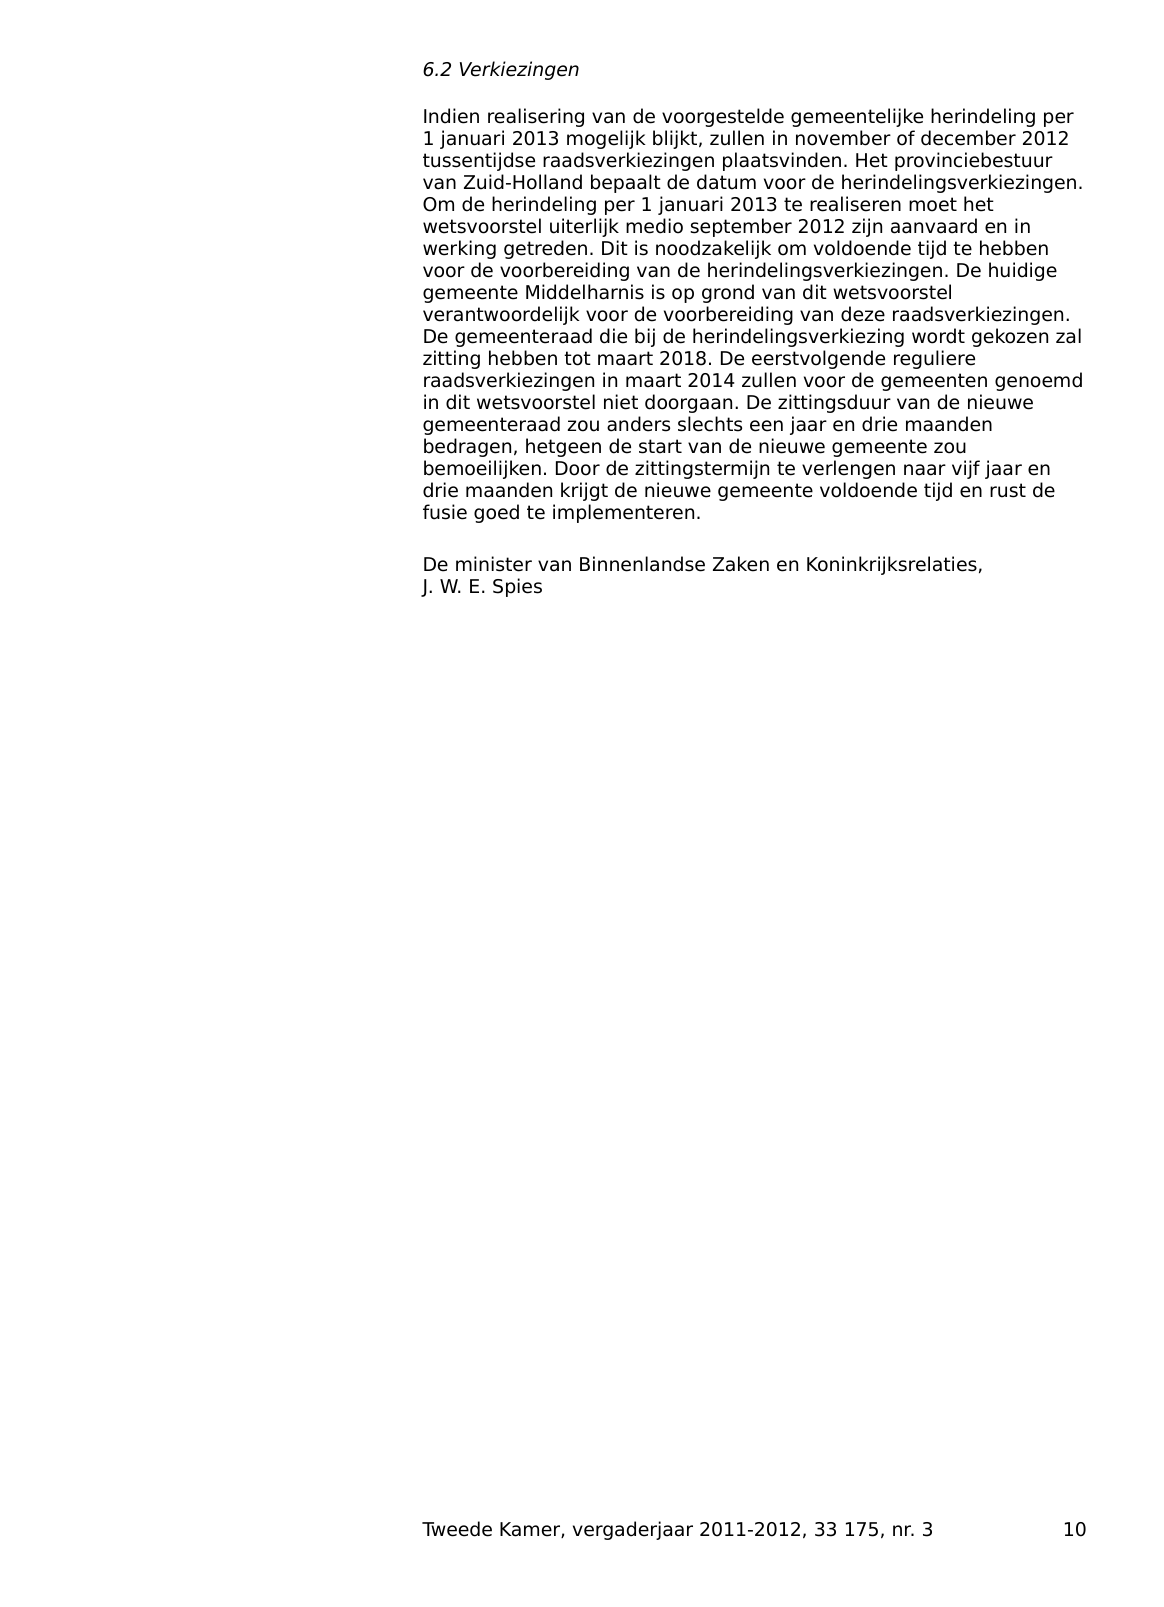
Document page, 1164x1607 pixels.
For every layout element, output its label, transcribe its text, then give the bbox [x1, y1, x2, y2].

subtitle 6.2 Verkiezingen [422, 59, 1087, 81]
text Indien realisering van de voorgestelde gemeentelijke herindeling per 1 januari 2013 mogelijk blijkt, zullen in november of december 2012 tussentijdse raadsverkiezingen plaatsvinden. Het provinciebestuur van Zuid-Holland bepaalt de datum voor de herindelingsverkiezingen. Om de herindeling per 1 januari 2013 te realiseren moet het wetsvoorstel uiterlijk medio september 2012 zijn aanvaard en in werking getreden. Dit is noodzakelijk om voldoende tijd te hebben voor de voorbereiding van de herindelingsverkiezingen. De huidige gemeente Middelharnis is op grond van dit wetsvoorstel verantwoordelijk voor de voorbereiding van deze raadsverkiezingen. De gemeenteraad die bij de herindelingsverkiezing wordt gekozen zal zitting hebben tot maart 2018. De eerstvolgende reguliere raadsverkiezingen in maart 2014 zullen voor de gemeenten genoemd in dit wetsvoorstel niet doorgaan. De zittingsduur van de nieuwe gemeenteraad zou anders slechts een jaar en drie maanden bedragen, hetgeen de start van de nieuwe gemeente zou bemoeilijken. Door de zittingstermijn te verlengen naar vijf jaar en drie maanden krijgt de nieuwe gemeente voldoende tijd en rust de fusie goed te implementeren. [422, 106, 1087, 524]
text De minister van Binnenlandse Zaken en Koninkrijksrelaties, J. W. E. Spies [422, 554, 1087, 598]
